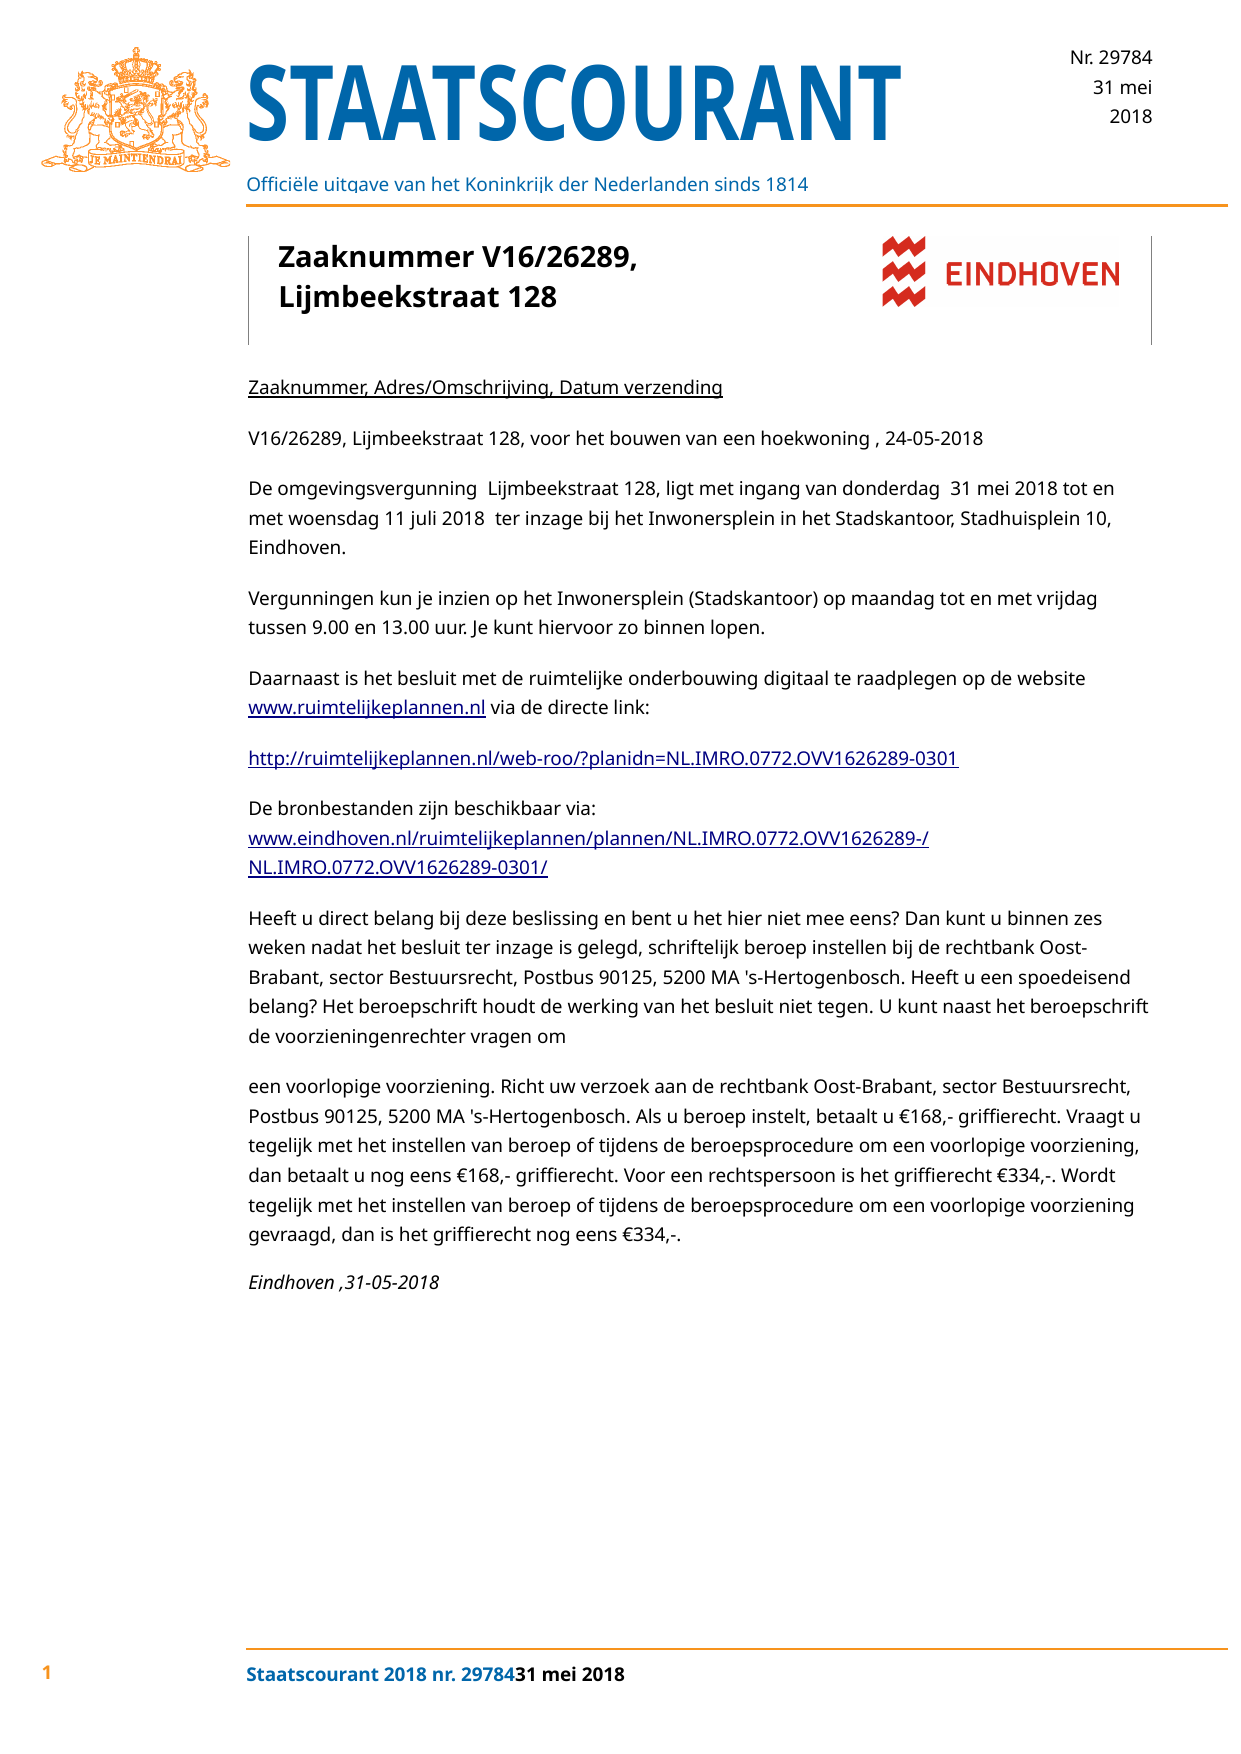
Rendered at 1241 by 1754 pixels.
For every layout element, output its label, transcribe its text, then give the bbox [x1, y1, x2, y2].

table_header [850, 236, 1151, 345]
table_header Zaaknummer V16/26289, Lijmbeekstraat 128 [249, 236, 850, 345]
picture [882, 236, 1119, 307]
text V16/26289, Lijmbeekstraat 128, voor het bouwen van een hoekwoning , 24-05-2018 [248, 425, 1152, 450]
text Zaaknummer, Adres/Omschrijving, Datum verzending [248, 374, 1152, 400]
text Daarnaast is het besluit met de ruimtelijke onderbouwing digitaal te raadplegen op de website www.ruimtelijkeplannen.nl via de directe link: [248, 665, 1152, 720]
text een voorlopige voorziening. Richt uw verzoek aan de rechtbank Oost-Brabant, sector Bestuursrecht, Postbus 90125, 5200 MA 's-Hertogenbosch. Als u beroep instelt, betaalt u €168,- griffierecht. Vraagt u tegelijk met het instellen van beroep of tijdens de beroepsprocedure om een voorlopige voorziening, dan betaalt u nog eens €168,- griffierecht. Voor een rechtspersoon is het griffierecht €334,-. Wordt tegelijk met het instellen van beroep of tijdens de beroepsprocedure om een voorlopige voorziening gevraagd, dan is het griffierecht nog eens €334,-. [248, 1073, 1152, 1247]
text http://ruimtelijkeplannen.nl/web-roo/?planidn=NL.IMRO.0772.OVV1626289-0301 [248, 745, 1152, 770]
picture [41, 47, 231, 172]
text De omgevingsvergunning Lijmbeekstraat 128, ligt met ingang van donderdag 31 mei 2018 tot en met woensdag 11 juli 2018 ter inzage bij het Inwonersplein in het Stadskantoor, Stadhuisplein 10, Eindhoven. [248, 475, 1152, 560]
text Heeft u direct belang bij deze beslissing en bent u het hier niet mee eens? Dan kunt u binnen zes weken nadat het besluit ter inzage is gelegd, schriftelijk beroep instellen bij de rechtbank Oost-Brabant, sector Bestuursrecht, Postbus 90125, 5200 MA 's-Hertogenbosch. Heeft u een spoedeisend belang? Het beroepschrift houdt de werking van het besluit niet tegen. U kunt naast het beroepschrift de voorzieningenrechter vragen om [248, 905, 1152, 1049]
text De bronbestanden zijn beschikbaar via: www.eindhoven.nl/ruimtelijkeplannen/plannen/NL.IMRO.0772.OVV1626289-/NL.IMRO.0772.OVV1626289-0301/ [248, 795, 1152, 880]
text Eindhoven ,31-05-2018 [248, 1269, 1152, 1295]
text Vergunningen kun je inzien op het Inwonersplein (Stadskantoor) op maandag tot en met vrijdag tussen 9.00 en 13.00 uur. Je kunt hiervoor zo binnen lopen. [248, 585, 1152, 640]
